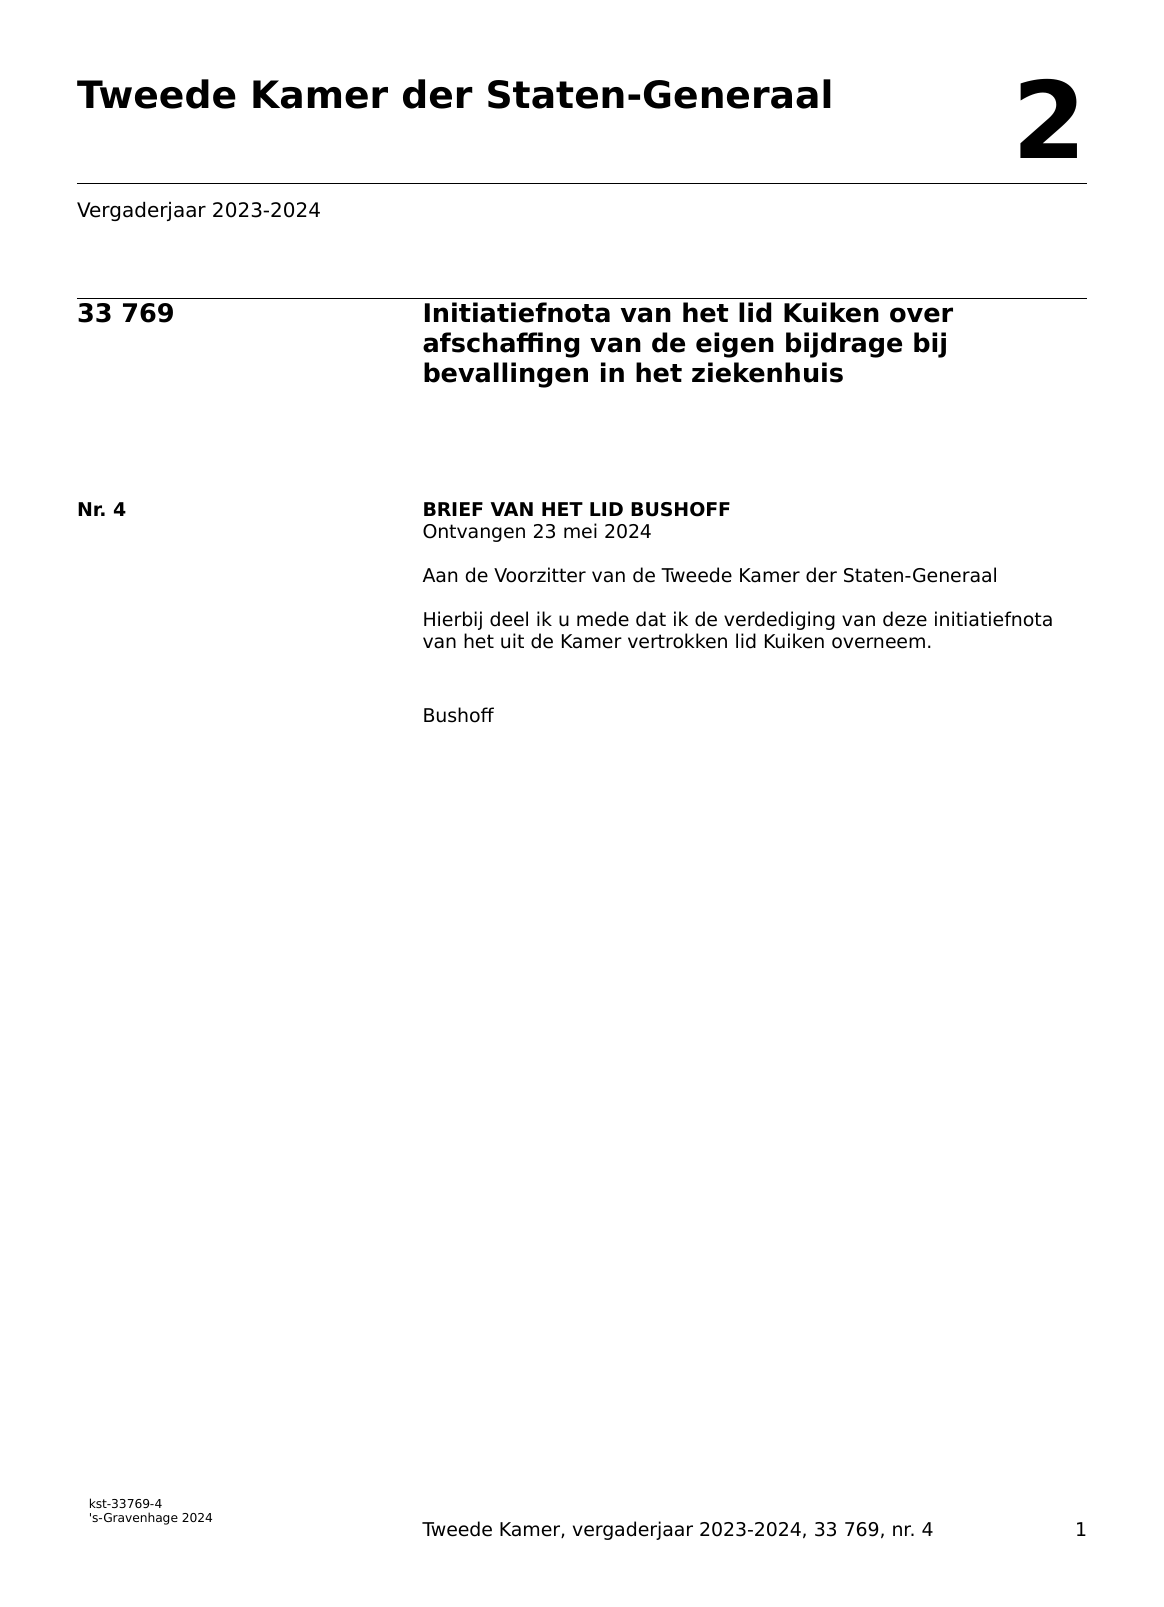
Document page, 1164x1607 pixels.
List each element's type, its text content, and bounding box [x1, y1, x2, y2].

text kst-33769-4 [88, 1497, 323, 1511]
subtitle Nr. 4 BRIEF VAN HET LID BUSHOFF [77, 499, 1087, 521]
text Hierbij deel ik u mede dat ik de verdediging van deze initiatiefnota van het uit de Kamer vertrokken lid Kuiken overneem. [422, 609, 1087, 653]
subtitle 33 769 Initiatiefnota van het lid Kuiken over afschaffing van de eigen bijdrage bij bevallingen in het ziekenhuis [77, 299, 1087, 388]
table_cell Vergaderjaar 2023-2024 [77, 184, 1087, 298]
text 's-Gravenhage 2024 [88, 1511, 323, 1525]
text Aan de Voorzitter van de Tweede Kamer der Staten-Generaal [422, 565, 1087, 587]
text Bushoff [422, 683, 1087, 727]
text Ontvangen 23 mei 2024 [422, 521, 1087, 543]
table_header 2 [886, 59, 1087, 183]
table_header Tweede Kamer der Staten-Generaal [77, 59, 886, 183]
